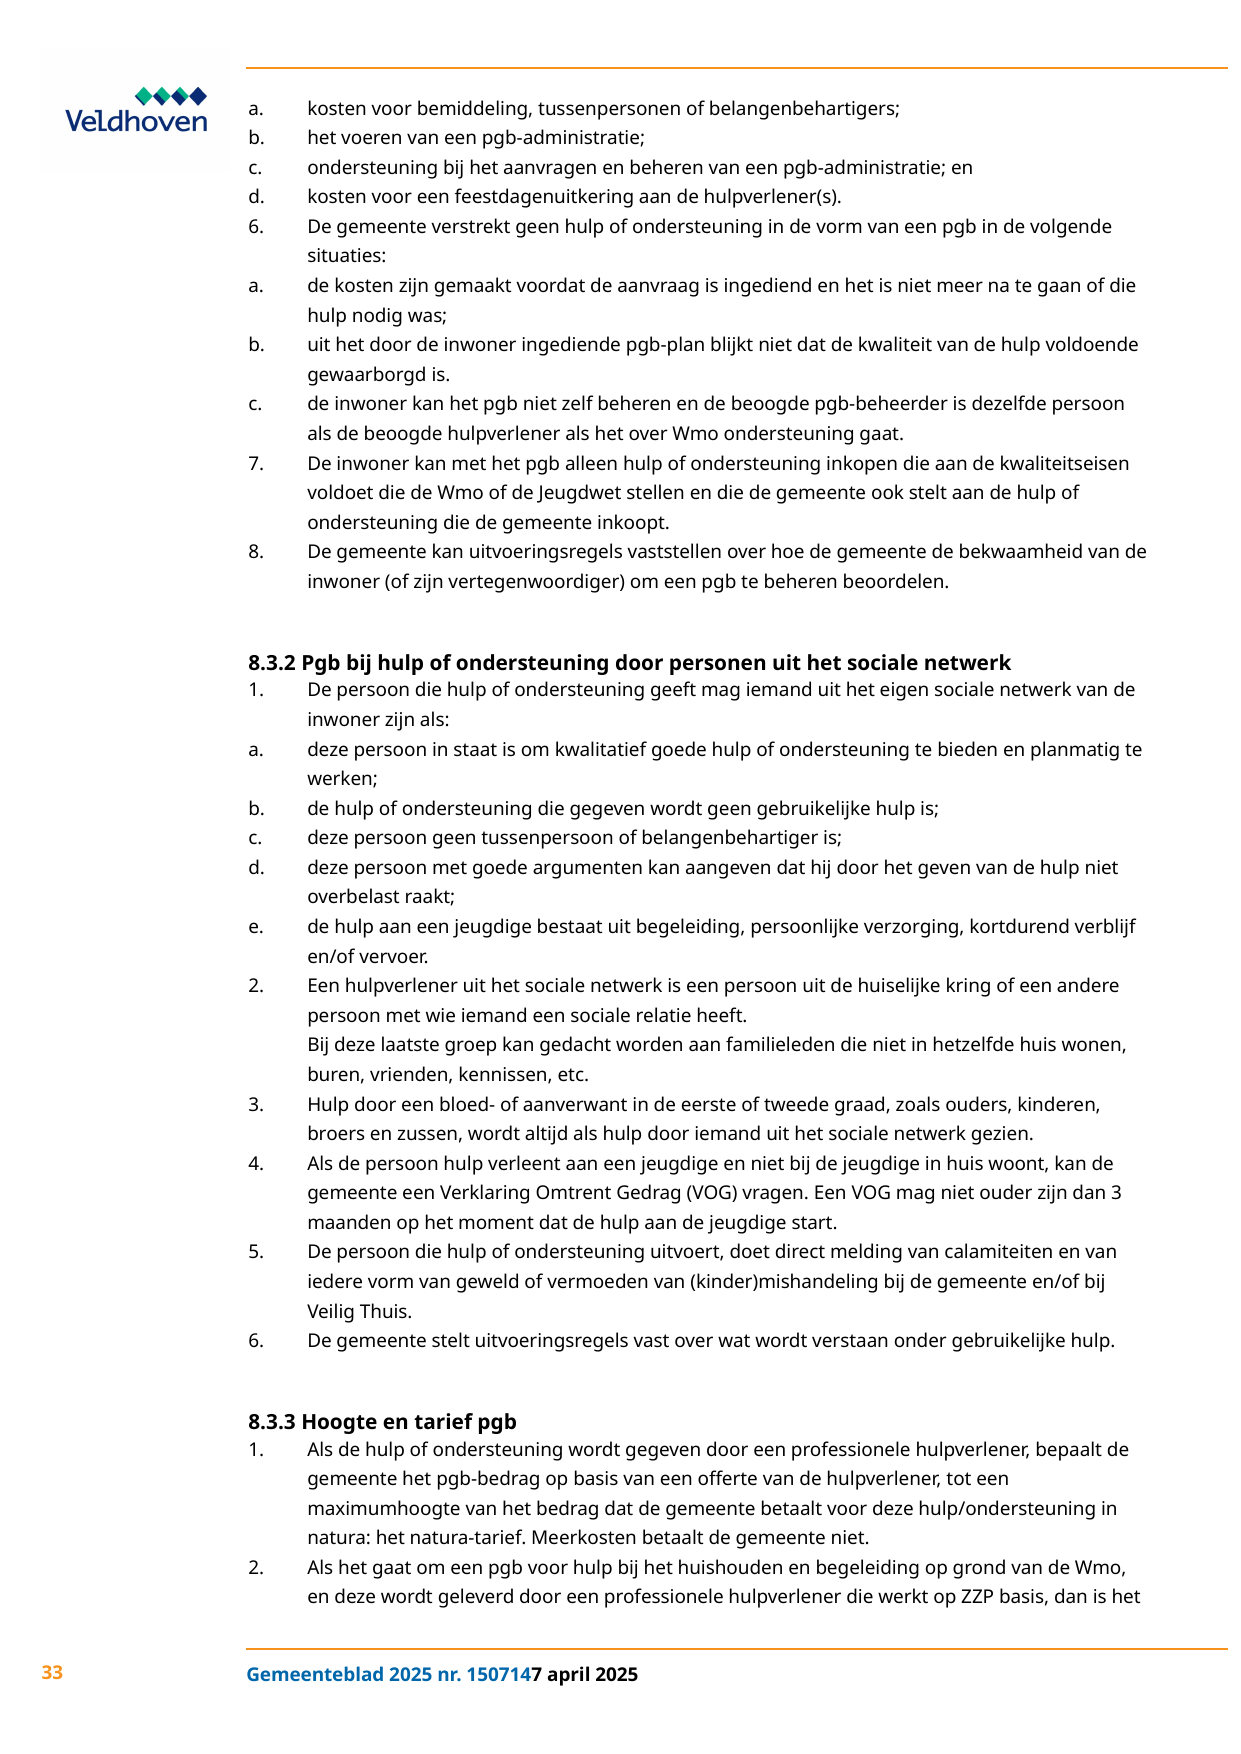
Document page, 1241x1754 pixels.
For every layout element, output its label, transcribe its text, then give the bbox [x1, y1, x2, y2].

picture [41, 47, 231, 172]
list Als het gaat om een pgb voor hulp bij het huishouden en begeleiding op grond van de Wmo, en deze wordt geleverd door een professionele hulpverlener die werkt op ZZP basis, dan is het [248, 1554, 1152, 1609]
list De gemeente stelt uitvoeringsregels vast over wat wordt verstaan onder gebruikelijke hulp. [248, 1327, 1152, 1353]
list de kosten zijn gemaakt voordat de aanvraag is ingediend en het is niet meer na te gaan of die hulp nodig was; [248, 272, 1152, 328]
text 8.3.3 Hoogte en tarief pgb [248, 1407, 1152, 1436]
list De persoon die hulp of ondersteuning geeft mag iemand uit het eigen sociale netwerk van de inwoner zijn als: [248, 677, 1152, 732]
list deze persoon geen tussenpersoon of belangenbehartiger is; [248, 824, 1152, 850]
list deze persoon in staat is om kwalitatief goede hulp of ondersteuning te bieden en planmatig te werken; [248, 736, 1152, 791]
list de inwoner kan het pgb niet zelf beheren en de beoogde pgb-beheerder is dezelfde persoon als de beoogde hulpverlener als het over Wmo ondersteuning gaat. [248, 391, 1152, 446]
list kosten voor een feestdagenuitkering aan de hulpverlener(s). [248, 183, 1152, 209]
list De gemeente kan uitvoeringsregels vaststellen over hoe de gemeente de bekwaamheid van de inwoner (of zijn vertegenwoordiger) om een pgb te beheren beoordelen. [248, 538, 1152, 594]
list De persoon die hulp of ondersteuning uitvoert, doet direct melding van calamiteiten en van iedere vorm van geweld of vermoeden van (kinder)mishandeling bij de gemeente en/of bij Veilig Thuis. [248, 1239, 1152, 1323]
list de hulp of ondersteuning die gegeven wordt geen gebruikelijke hulp is; [248, 795, 1152, 821]
list de hulp aan een jeugdige bestaat uit begeleiding, persoonlijke verzorging, kortdurend verblijf en/of vervoer. [248, 913, 1152, 968]
list De inwoner kan met het pgb alleen hulp of ondersteuning inkopen die aan de kwaliteitseisen voldoet die de Wmo of de Jeugdwet stellen en die de gemeente ook stelt aan de hulp of ondersteuning die de gemeente inkoopt. [248, 450, 1152, 535]
list deze persoon met goede argumenten kan aangeven dat hij door het geven van de hulp niet overbelast raakt; [248, 854, 1152, 909]
list Een hulpverlener uit het sociale netwerk is een persoon uit de huiselijke kring of een andere persoon met wie iemand een sociale relatie heeft. [248, 972, 1152, 1028]
list De gemeente verstrekt geen hulp of ondersteuning in de vorm van een pgb in de volgende situaties: [248, 213, 1152, 268]
text 8.3.2 Pgb bij hulp of ondersteuning door personen uit het sociale netwerk [248, 648, 1152, 677]
list uit het door de inwoner ingediende pgb-plan blijkt niet dat de kwaliteit van de hulp voldoende gewaarborgd is. [248, 331, 1152, 387]
list het voeren van een pgb-administratie; [248, 124, 1152, 150]
list Als de persoon hulp verleent aan een jeugdige en niet bij de jeugdige in huis woont, kan de gemeente een Verklaring Omtrent Gedrag (VOG) vragen. Een VOG mag niet ouder zijn dan 3 maanden op het moment dat de hulp aan de jeugdige start. [248, 1150, 1152, 1235]
list kosten voor bemiddeling, tussenpersonen of belangenbehartigers; [248, 95, 1152, 121]
list ondersteuning bij het aanvragen en beheren van een pgb-administratie; en [248, 154, 1152, 180]
list Als de hulp of ondersteuning wordt gegeven door een professionele hulpverlener, bepaalt de gemeente het pgb-bedrag op basis van een offerte van de hulpverlener, tot een maximumhoogte van het bedrag dat de gemeente betaalt voor deze hulp/ondersteuning in natura: het natura-tarief. Meerkosten betaalt de gemeente niet. [248, 1436, 1152, 1550]
list Hulp door een bloed- of aanverwant in de eerste of tweede graad, zoals ouders, kinderen, broers en zussen, wordt altijd als hulp door iemand uit het sociale netwerk gezien. [248, 1091, 1152, 1146]
list Bij deze laatste groep kan gedacht worden aan familieleden die niet in hetzelfde huis wonen, buren, vrienden, kennissen, etc. [248, 1032, 1152, 1087]
